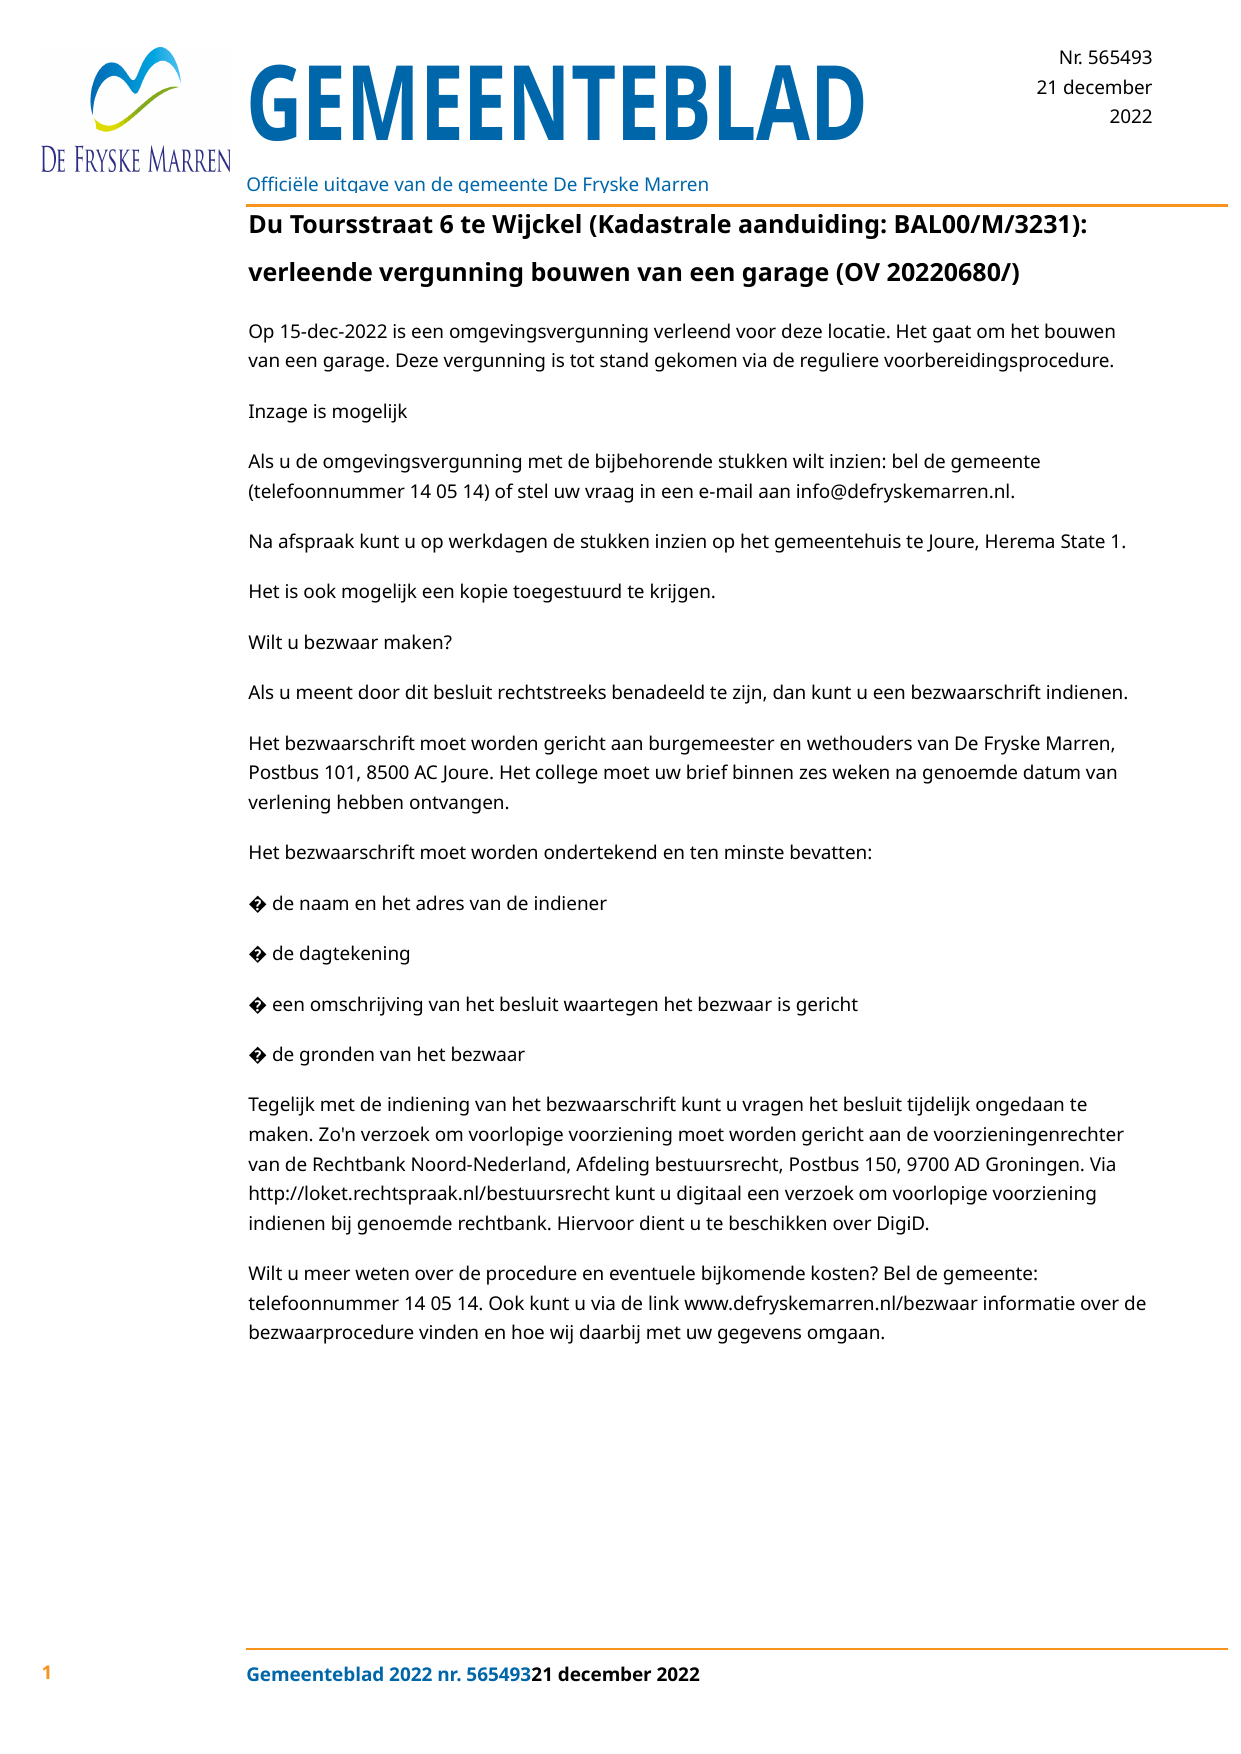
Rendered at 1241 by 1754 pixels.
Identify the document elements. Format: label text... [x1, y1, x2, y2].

text � de dagtekening [248, 940, 1152, 966]
text Inzage is mogelijk [248, 398, 1152, 424]
text Tegelijk met de indiening van het bezwaarschrift kunt u vragen het besluit tijdelijk ongedaan te maken. Zo'n verzoek om voorlopige voorziening moet worden gericht aan de voorzieningenrechter van de Rechtbank Noord-Nederland, Afdeling bestuursrecht, Postbus 150, 9700 AD Groningen. Via http://loket.rechtspraak.nl/bestuursrecht kunt u digitaal een verzoek om voorlopige voorziening indienen bij genoemde rechtbank. Hiervoor dient u te beschikken over DigiD. [248, 1092, 1152, 1236]
picture [41, 47, 231, 172]
text Het is ook mogelijk een kopie toegestuurd te krijgen. [248, 579, 1152, 604]
text � een omschrijving van het besluit waartegen het bezwaar is gericht [248, 991, 1152, 1017]
text Du Toursstraat 6 te Wijckel (Kadastrale aanduiding: BAL00/M/3231): verleende vergunning bouwen van een garage (OV 20220680/) [248, 207, 1152, 288]
text Als u de omgevingsvergunning met de bijbehorende stukken wilt inzien: bel de gemeente (telefoonnummer 14 05 14) of stel uw vraag in een e-mail aan info@defryskemarren.nl. [248, 448, 1152, 504]
text Na afspraak kunt u op werkdagen de stukken inzien op het gemeentehuis te Joure, Herema State 1. [248, 528, 1152, 554]
text Wilt u bezwaar maken? [248, 629, 1152, 655]
text � de gronden van het bezwaar [248, 1041, 1152, 1067]
text � de naam en het adres van de indiener [248, 890, 1152, 916]
text Op 15-dec-2022 is een omgevingsvergunning verleend voor deze locatie. Het gaat om het bouwen van een garage. Deze vergunning is tot stand gekomen via de reguliere voorbereidingsprocedure. [248, 318, 1152, 373]
text Het bezwaarschrift moet worden gericht aan burgemeester en wethouders van De Fryske Marren, Postbus 101, 8500 AC Joure. Het college moet uw brief binnen zes weken na genoemde datum van verlening hebben ontvangen. [248, 730, 1152, 815]
text Het bezwaarschrift moet worden ondertekend en ten minste bevatten: [248, 839, 1152, 865]
text Wilt u meer weten over de procedure en eventuele bijkomende kosten? Bel de gemeente: telefoonnummer 14 05 14. Ook kunt u via de link www.defryskemarren.nl/bezwaar informatie over de bezwaarprocedure vinden en hoe wij daarbij met uw gegevens omgaan. [248, 1260, 1152, 1345]
text Als u meent door dit besluit rechtstreeks benadeeld te zijn, dan kunt u een bezwaarschrift indienen. [248, 679, 1152, 705]
